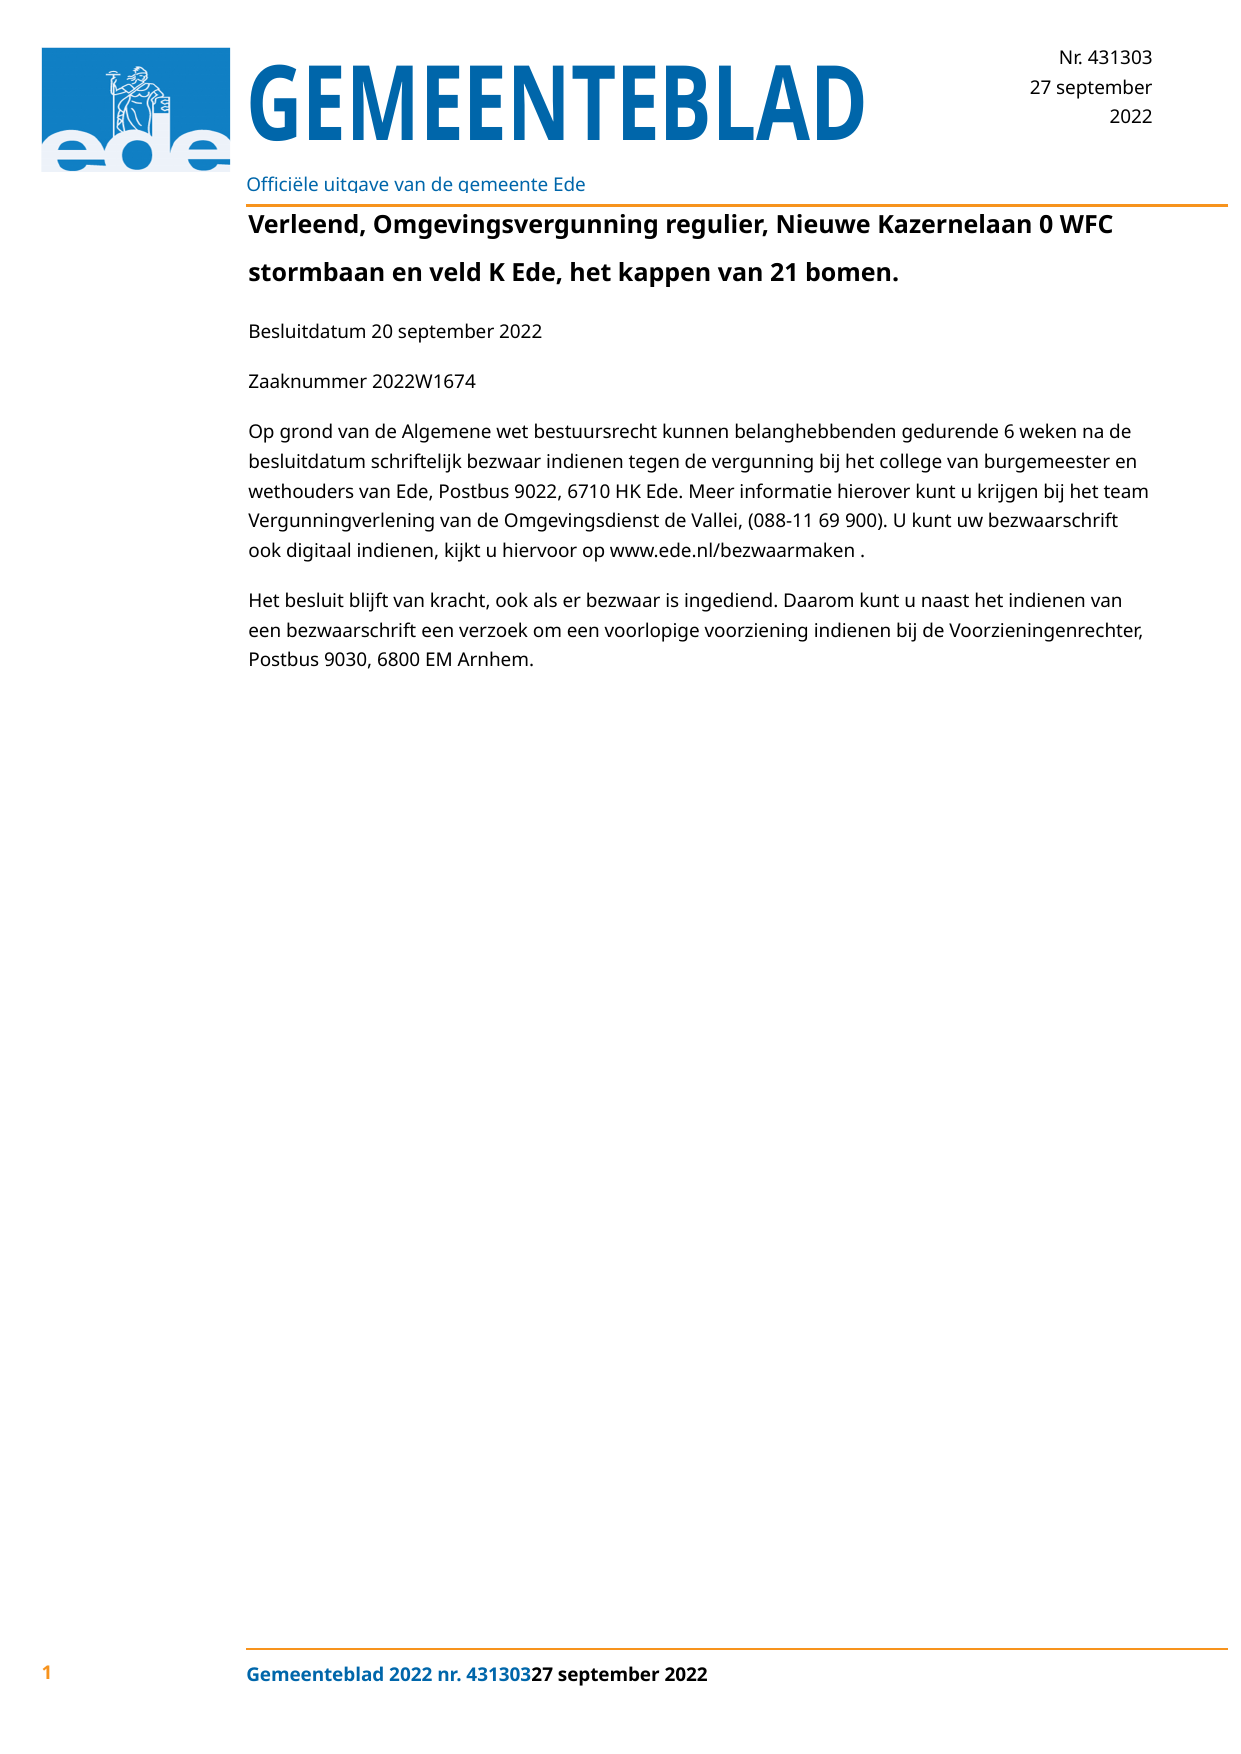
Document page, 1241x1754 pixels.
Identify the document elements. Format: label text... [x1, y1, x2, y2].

picture [41, 47, 231, 172]
text Het besluit blijft van kracht, ook als er bezwaar is ingediend. Daarom kunt u naast het indienen van een bezwaarschrift een verzoek om een voorlopige voorziening indienen bij de Voorzieningenrechter, Postbus 9030, 6800 EM Arnhem. [248, 587, 1152, 672]
text Verleend, Omgevingsvergunning regulier, Nieuwe Kazernelaan 0 WFC stormbaan en veld K Ede, het kappen van 21 bomen. [248, 207, 1152, 288]
text Op grond van de Algemene wet bestuursrecht kunnen belanghebbenden gedurende 6 weken na de besluitdatum schriftelijk bezwaar indienen tegen de vergunning bij het college van burgemeester en wethouders van Ede, Postbus 9022, 6710 HK Ede. Meer informatie hierover kunt u krijgen bij het team Vergunningverlening van de Omgevingsdienst de Vallei, (088-11 69 900). U kunt uw bezwaarschrift ook digitaal indienen, kijkt u hiervoor op www.ede.nl/bezwaarmaken . [248, 419, 1152, 563]
text Zaaknummer 2022W1674 [248, 368, 1152, 394]
text Besluitdatum 20 september 2022 [248, 318, 1152, 344]
